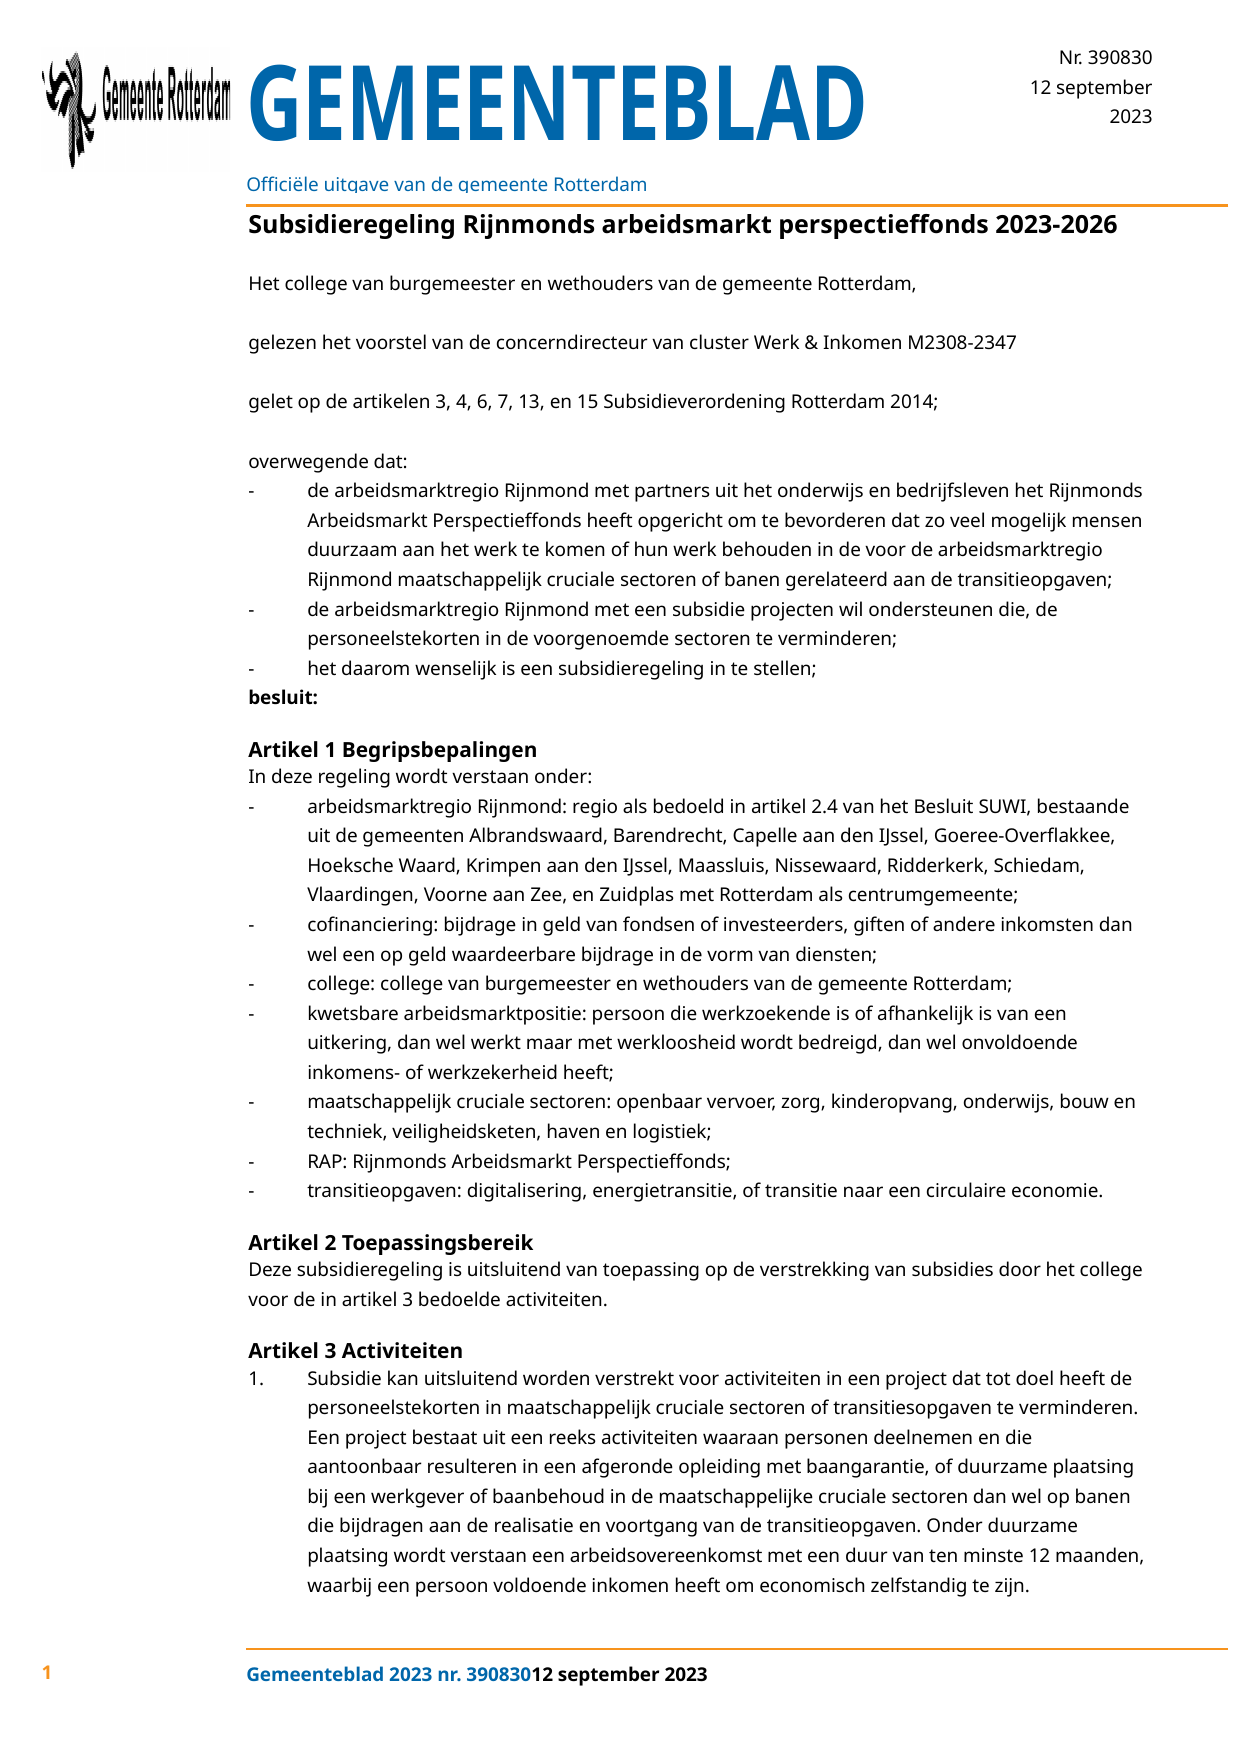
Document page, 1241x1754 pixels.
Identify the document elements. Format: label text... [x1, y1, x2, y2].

list kwetsbare arbeidsmarktpositie: persoon die werkzoekende is of afhankelijk is van een uitkering, dan wel werkt maar met werkloosheid wordt bedreigd, dan wel onvoldoende inkomens- of werkzekerheid heeft; [248, 1000, 1152, 1085]
list de arbeidsmarktregio Rijnmond met een subsidie projecten wil ondersteunen die, de personeelstekorten in de voorgenoemde sectoren te verminderen; [248, 596, 1152, 651]
list RAP: Rijnmonds Arbeidsmarkt Perspectieffonds; [248, 1148, 1152, 1174]
text gelet op de artikelen 3, 4, 6, 7, 13, en 15 Subsidieverordening Rotterdam 2014; [248, 389, 1152, 414]
list transitieopgaven: digitalisering, energietransitie, of transitie naar een circulaire economie. [248, 1177, 1152, 1203]
list college: college van burgemeester en wethouders van de gemeente Rotterdam; [248, 970, 1152, 996]
list de arbeidsmarktregio Rijnmond met partners uit het onderwijs en bedrijfsleven het Rijnmonds Arbeidsmarkt Perspectieffonds heeft opgericht om te bevorderen dat zo veel mogelijk mensen duurzaam aan het werk te komen of hun werk behouden in de voor de arbeidsmarktregio Rijnmond maatschappelijk cruciale sectoren of banen gerelateerd aan de transitieopgaven; [248, 477, 1152, 592]
text Het college van burgemeester en wethouders van de gemeente Rotterdam, [248, 270, 1152, 296]
text overwegende dat: [248, 448, 1152, 473]
text Artikel 1 Begripsbepalingen [248, 735, 1152, 763]
list maatschappelijk cruciale sectoren: openbaar vervoer, zorg, kinderopvang, onderwijs, bouw en techniek, veiligheidsketen, haven en logistiek; [248, 1089, 1152, 1144]
text Artikel 2 Toepassingsbereik [248, 1228, 1152, 1256]
list cofinanciering: bijdrage in geld van fondsen of investeerders, giften of andere inkomsten dan wel een op geld waardeerbare bijdrage in de vorm van diensten; [248, 911, 1152, 967]
text Deze subsidieregeling is uitsluitend van toepassing op de verstrekking van subsidies door het college voor de in artikel 3 bedoelde activiteiten. [248, 1256, 1152, 1312]
list Subsidie kan uitsluitend worden verstrekt voor activiteiten in een project dat tot doel heeft de personeelstekorten in maatschappelijk cruciale sectoren of transitiesopgaven te verminderen. Een project bestaat uit een reeks activiteiten waaraan personen deelnemen en die aantoonbaar resulteren in een afgeronde opleiding met baangarantie, of duurzame plaatsing bij een werkgever of baanbehoud in de maatschappelijke cruciale sectoren dan wel op banen die bijdragen aan de realisatie en voortgang van de transitieopgaven. Onder duurzame plaatsing wordt verstaan een arbeidsovereenkomst met een duur van ten minste 12 maanden, waarbij een persoon voldoende inkomen heeft om economisch zelfstandig te zijn. [248, 1365, 1152, 1598]
text Artikel 3 Activiteiten [248, 1336, 1152, 1365]
text gelezen het voorstel van de concerndirecteur van cluster Werk & Inkomen M2308-2347 [248, 329, 1152, 355]
list arbeidsmarktregio Rijnmond: regio als bedoeld in artikel 2.4 van het Besluit SUWI, bestaande uit de gemeenten Albrandswaard, Barendrecht, Capelle aan den IJssel, Goeree-Overflakkee, Hoeksche Waard, Krimpen aan den IJssel, Maassluis, Nissewaard, Ridderkerk, Schiedam, Vlaardingen, Voorne aan Zee, en Zuidplas met Rotterdam als centrumgemeente; [248, 793, 1152, 907]
list het daarom wenselijk is een subsidieregeling in te stellen; [248, 655, 1152, 681]
text In deze regeling wordt verstaan onder: [248, 763, 1152, 789]
picture [41, 47, 231, 172]
text besluit: [248, 684, 1152, 710]
text Subsidieregeling Rijnmonds arbeidsmarkt perspectieffonds 2023-2026 [248, 207, 1152, 241]
